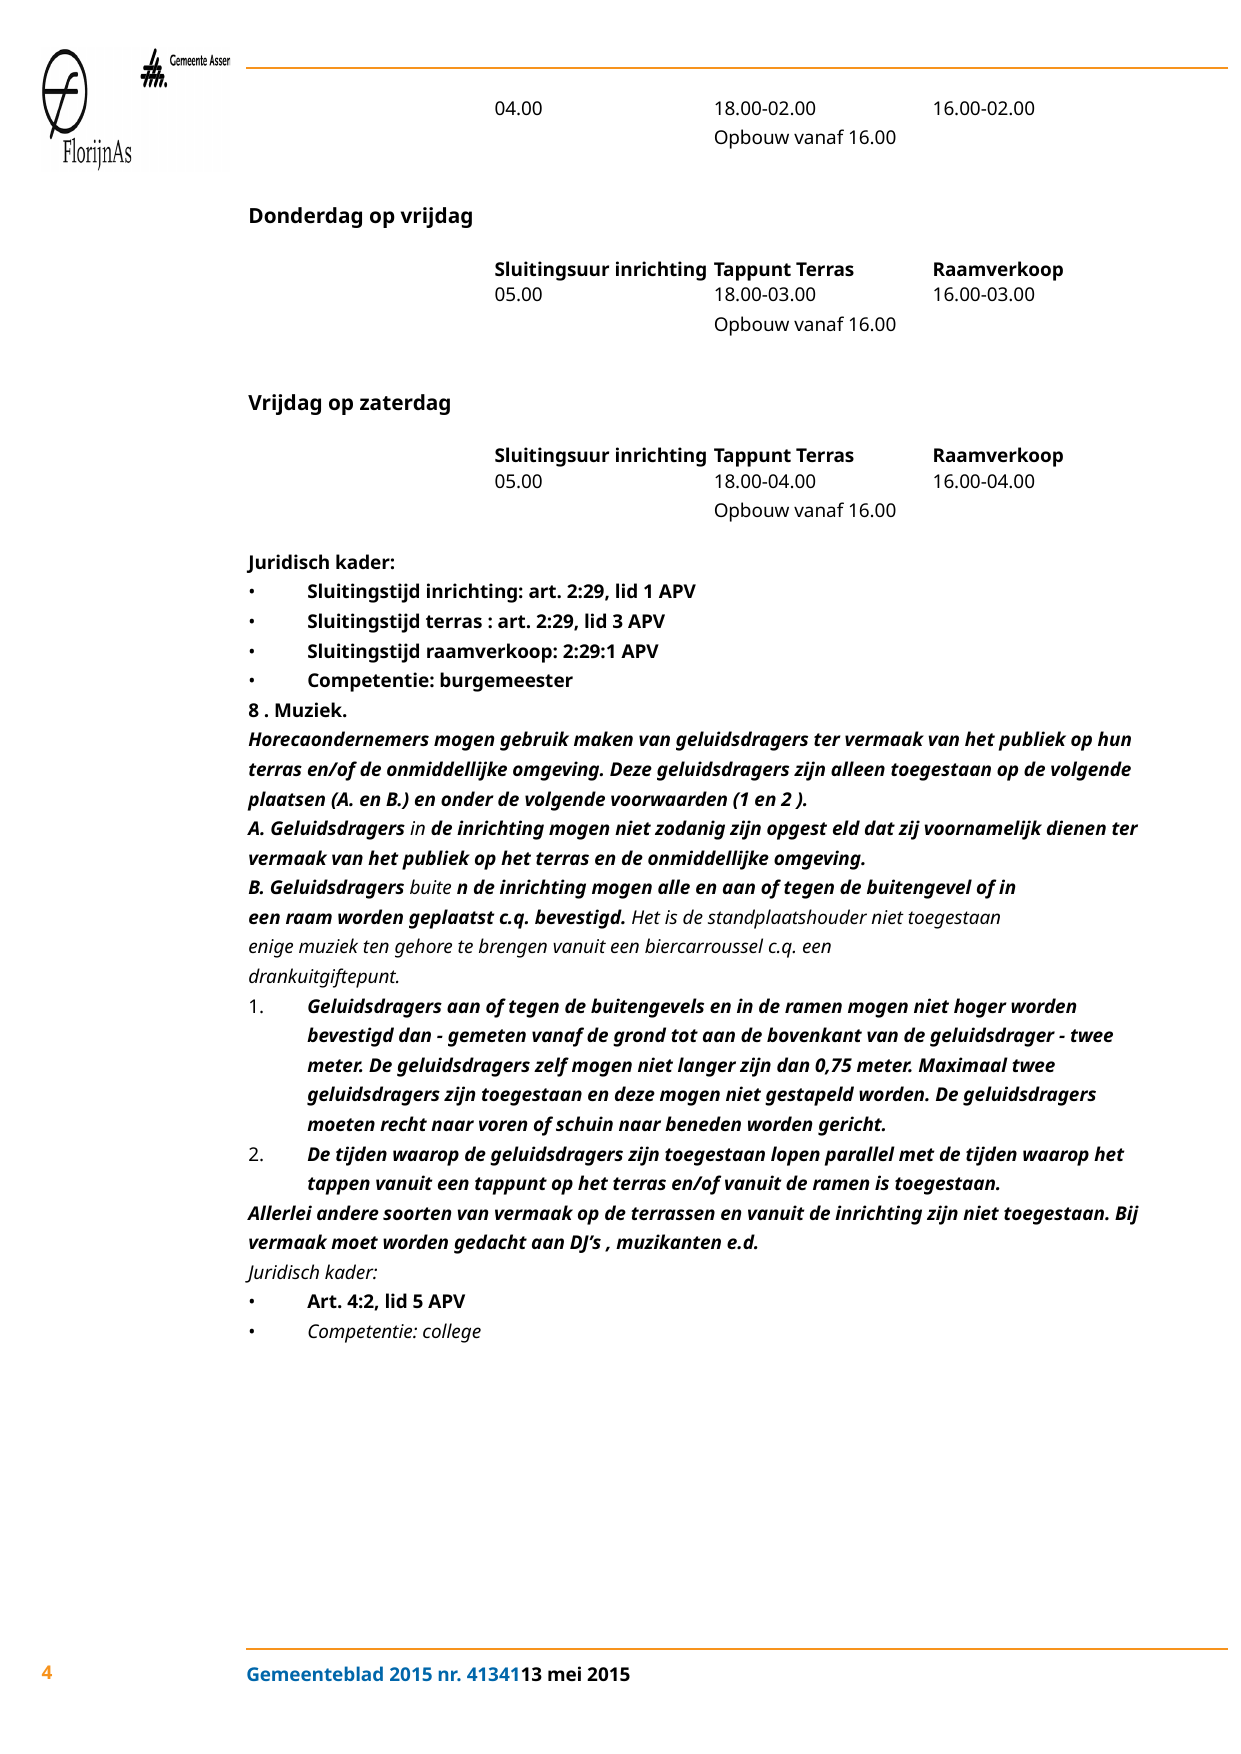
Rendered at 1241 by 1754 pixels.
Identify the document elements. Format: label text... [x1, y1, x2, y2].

table_header [248, 443, 494, 468]
table_cell 18.00-02.00 Opbouw vanaf 16.00 [714, 95, 932, 150]
table_cell 05.00 [494, 468, 713, 523]
table_cell [248, 468, 494, 523]
table_cell 04.00 [494, 95, 713, 150]
text Horecaondernemers mogen gebruik maken van geluidsdragers ter vermaak van het publiek op hun terras en/of de onmiddellijke omgeving. Deze geluidsdragers zijn alleen toegestaan op de volgende plaatsen (A. en B.) en onder de volgende voorwaarden (1 en 2 ). [248, 727, 1152, 812]
list De tijden waarop de geluidsdragers zijn toegestaan lopen parallel met de tijden waarop het tappen vanuit een tappunt op het terras en/of vanuit de ramen is toegestaan. [248, 1141, 1152, 1196]
list Geluidsdragers aan of tegen de buitengevels en in de ramen mogen niet hoger worden bevestigd dan - gemeten vanaf de grond tot aan de bovenkant van de geluidsdrager - twee meter. De geluidsdragers zelf mogen niet langer zijn dan 0,75 meter. Maximaal twee geluidsdragers zijn toegestaan en deze mogen niet gestapeld worden. De geluidsdragers moeten recht naar voren of schuin naar beneden worden gericht. [248, 993, 1152, 1137]
table_header Raamverkoop [933, 256, 1152, 281]
table_header Raamverkoop [933, 443, 1152, 468]
table_cell 05.00 [494, 281, 713, 337]
text Vrijdag op zaterdag [248, 388, 1152, 417]
list Competentie: burgemeester [248, 667, 1152, 693]
table_cell [248, 95, 494, 150]
table_header Sluitingsuur inrichting [494, 443, 713, 468]
table_header Sluitingsuur inrichting [494, 256, 713, 281]
text B. Geluidsdragers buite n de inrichting mogen alle en aan of tegen de buitengevel of in [248, 874, 1152, 900]
text 8 . Muziek. [248, 697, 1152, 723]
table_cell 18.00-03.00 Opbouw vanaf 16.00 [714, 281, 932, 337]
picture [41, 47, 231, 172]
text enige muziek ten gehore te brengen vanuit een biercarroussel c.q. een [248, 934, 1152, 959]
table_cell [248, 281, 494, 337]
table_header [248, 256, 494, 281]
list Sluitingstijd raamverkoop: 2:29:1 APV [248, 638, 1152, 664]
list Competentie: college [248, 1318, 1152, 1344]
text een raam worden geplaatst c.q. bevestigd. Het is de standplaatshouder niet toegestaan [248, 904, 1152, 930]
list Sluitingstijd inrichting: art. 2:29, lid 1 APV [248, 579, 1152, 604]
list Art. 4:2, lid 5 APV [248, 1289, 1152, 1314]
table_cell 16.00-03.00 [933, 281, 1152, 337]
text A. Geluidsdragers in de inrichting mogen niet zodanig zijn opgest eld dat zij voornamelijk dienen ter vermaak van het publiek op het terras en de onmiddellijke omgeving. [248, 815, 1152, 871]
text Donderdag op vrijdag [248, 202, 1152, 230]
text Juridisch kader: [248, 1259, 1152, 1285]
list Sluitingstijd terras : art. 2:29, lid 3 APV [248, 608, 1152, 634]
table_cell 16.00-02.00 [933, 95, 1152, 150]
table_header Tappunt Terras [714, 256, 932, 281]
table_cell 16.00-04.00 [933, 468, 1152, 523]
text Allerlei andere soorten van vermaak op de terrassen en vanuit de inrichting zijn niet toegestaan. Bij vermaak moet worden gedacht aan DJ’s , muzikanten e.d. [248, 1200, 1152, 1255]
table_cell 18.00-04.00 Opbouw vanaf 16.00 [714, 468, 932, 523]
table_header Tappunt Terras [714, 443, 932, 468]
text drankuitgiftepunt. [248, 963, 1152, 989]
text Juridisch kader: [248, 549, 1152, 575]
